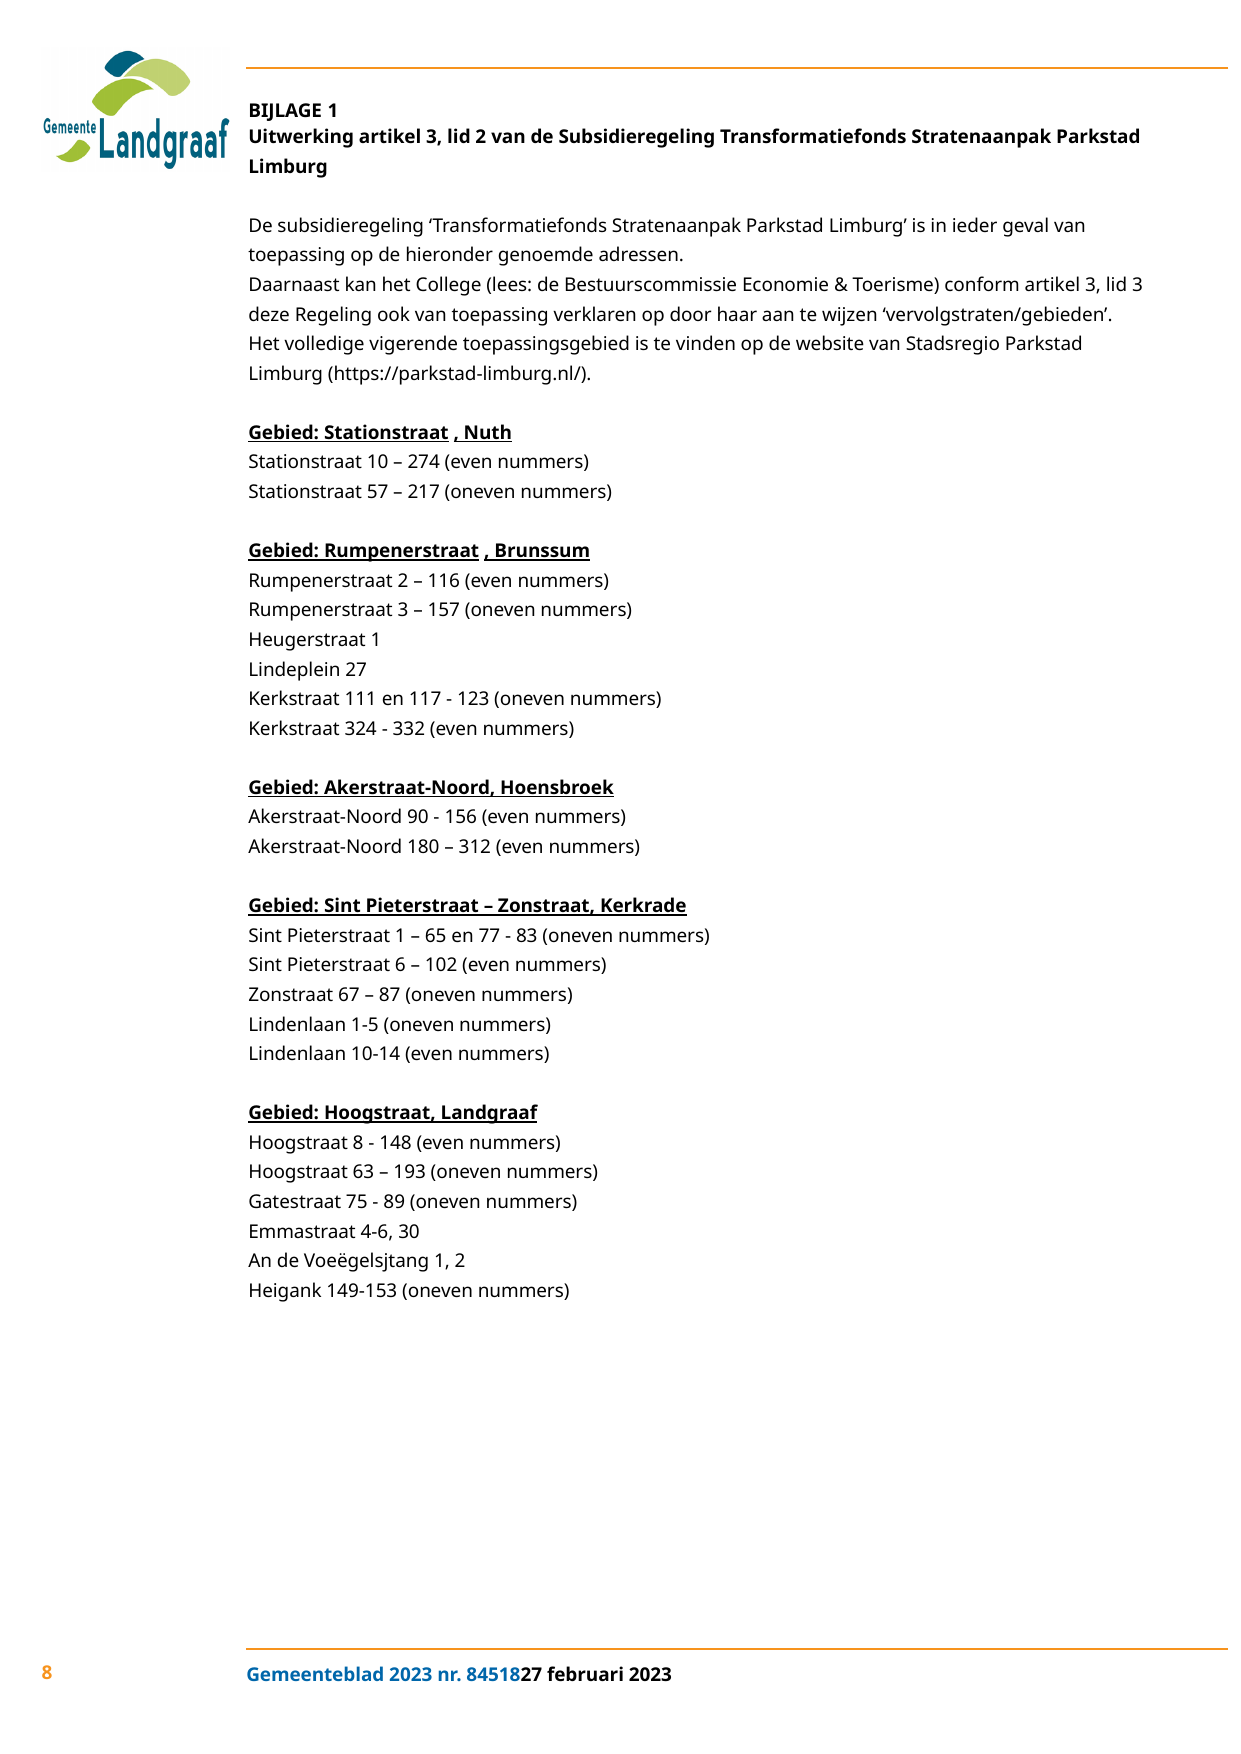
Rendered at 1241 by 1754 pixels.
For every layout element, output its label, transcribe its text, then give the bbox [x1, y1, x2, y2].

text Stationstraat 57 – 217 (oneven nummers) [248, 478, 1152, 504]
text Gebied: Hoogstraat, Landgraaf [248, 1099, 1152, 1125]
text Emmastraat 4-6, 30 [248, 1218, 1152, 1244]
text Hoogstraat 8 - 148 (even nummers) [248, 1129, 1152, 1155]
text Kerkstraat 324 - 332 (even nummers) [248, 715, 1152, 741]
text Zonstraat 67 – 87 (oneven nummers) [248, 981, 1152, 1007]
text Het volledige vigerende toepassingsgebied is te vinden op de website van Stadsregio Parkstad Limburg (https://parkstad-limburg.nl/). [248, 330, 1152, 386]
text Hoogstraat 63 – 193 (oneven nummers) [248, 1159, 1152, 1184]
text Gatestraat 75 - 89 (oneven nummers) [248, 1188, 1152, 1214]
text An de Voeëgelsjtang 1, 2 [248, 1247, 1152, 1273]
text Uitwerking artikel 3, lid 2 van de Subsidieregeling Transformatiefonds Stratenaanpak Parkstad Limburg [248, 123, 1152, 179]
text Lindenlaan 10-14 (even nummers) [248, 1040, 1152, 1066]
text Lindeplein 27 [248, 656, 1152, 682]
text Stationstraat 10 – 274 (even nummers) [248, 449, 1152, 474]
text Gebied: Rumpenerstraat , Brunssum [248, 537, 1152, 563]
text Kerkstraat 111 en 117 - 123 (oneven nummers) [248, 685, 1152, 711]
text Gebied: Sint Pieterstraat – Zonstraat, Kerkrade [248, 892, 1152, 918]
text BIJLAGE 1 [248, 95, 1152, 123]
text Sint Pieterstraat 6 – 102 (even nummers) [248, 952, 1152, 977]
text Akerstraat-Noord 180 – 312 (even nummers) [248, 833, 1152, 859]
text Gebied: Akerstraat-Noord, Hoensbroek [248, 774, 1152, 800]
picture [41, 47, 231, 172]
text Heigank 149-153 (oneven nummers) [248, 1277, 1152, 1303]
text Gebied: Stationstraat , Nuth [248, 419, 1152, 445]
text Daarnaast kan het College (lees: de Bestuurscommissie Economie & Toerisme) conform artikel 3, lid 3 deze Regeling ook van toepassing verklaren op door haar aan te wijzen ‘vervolgstraten/gebieden’. [248, 271, 1152, 327]
text Rumpenerstraat 3 – 157 (oneven nummers) [248, 597, 1152, 622]
text Sint Pieterstraat 1 – 65 en 77 - 83 (oneven nummers) [248, 922, 1152, 948]
text Heugerstraat 1 [248, 626, 1152, 652]
text Akerstraat-Noord 90 - 156 (even nummers) [248, 804, 1152, 829]
text Rumpenerstraat 2 – 116 (even nummers) [248, 567, 1152, 593]
text Lindenlaan 1-5 (oneven nummers) [248, 1011, 1152, 1037]
text De subsidieregeling ‘Transformatiefonds Stratenaanpak Parkstad Limburg’ is in ieder geval van toepassing op de hieronder genoemde adressen. [248, 212, 1152, 267]
